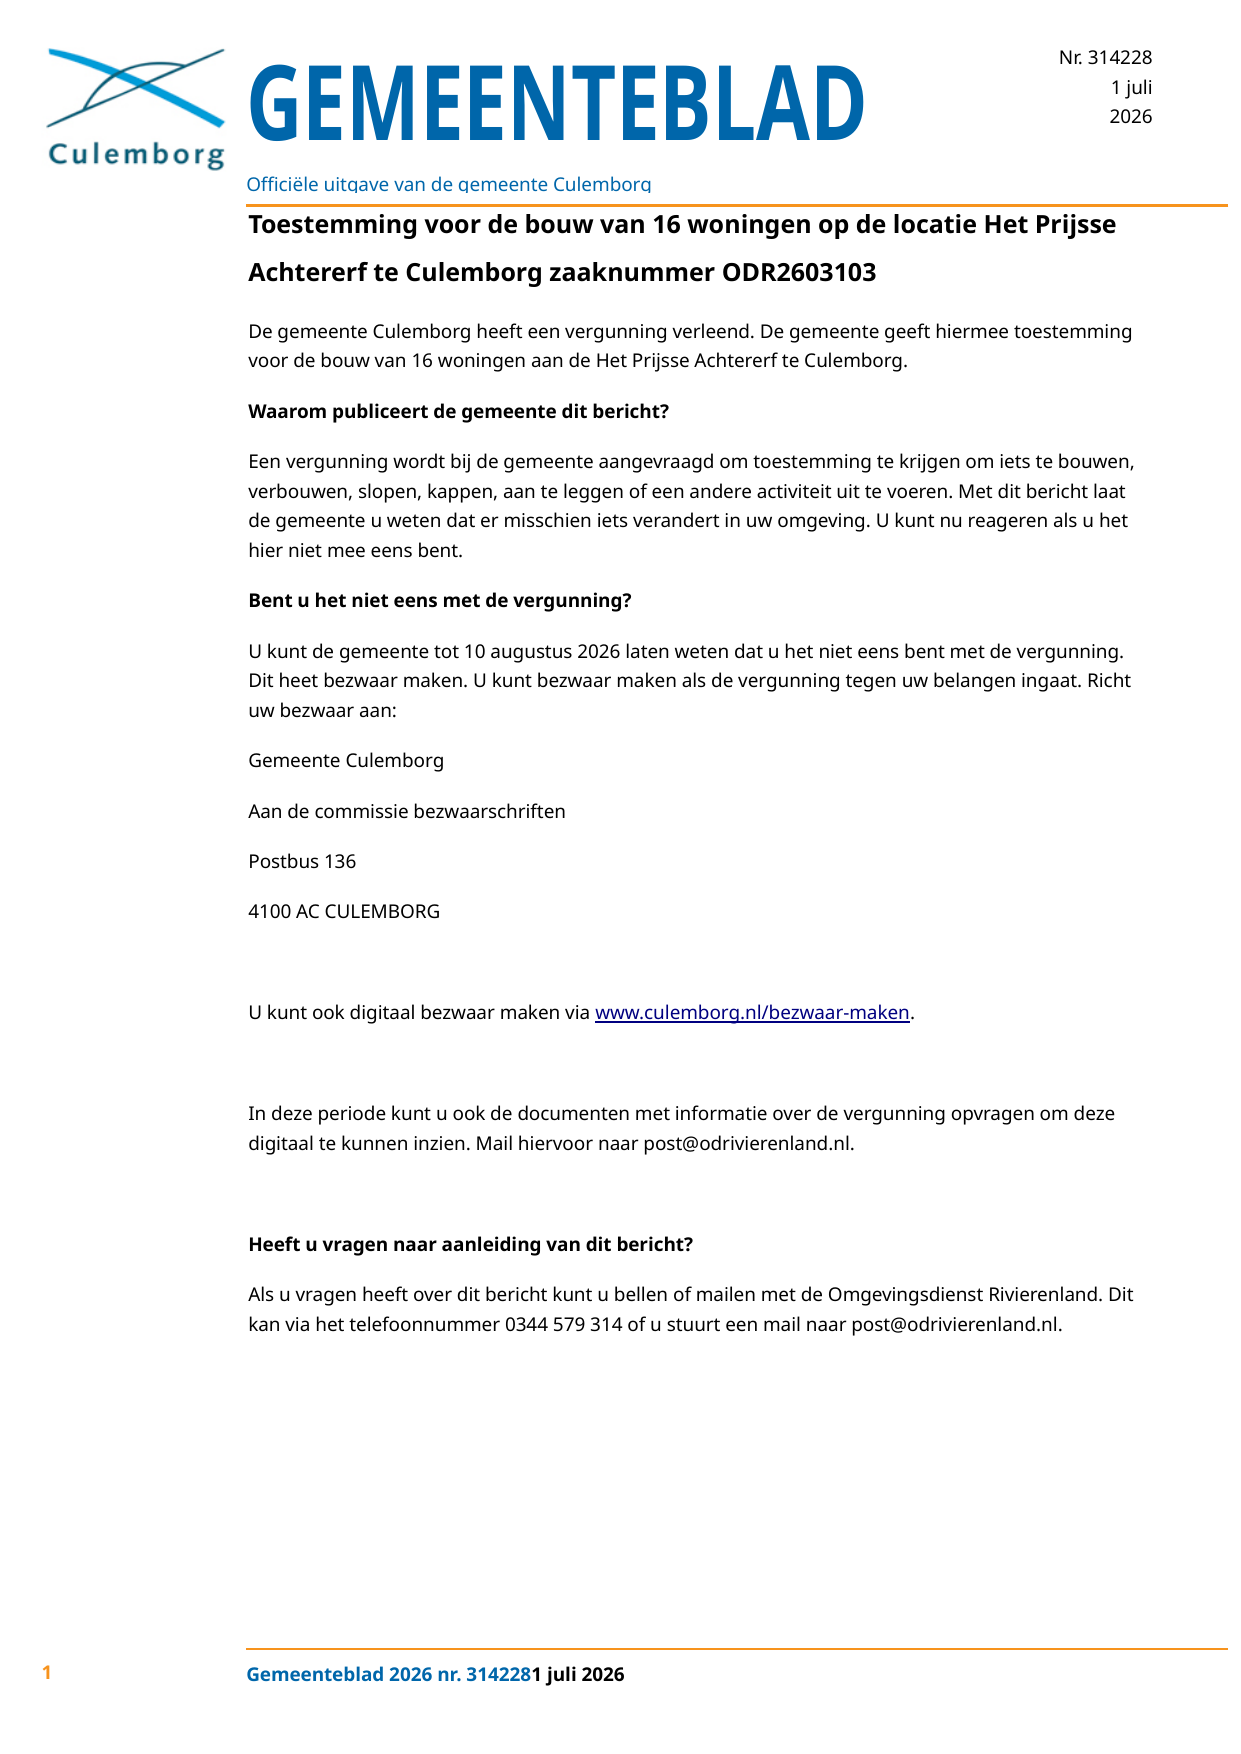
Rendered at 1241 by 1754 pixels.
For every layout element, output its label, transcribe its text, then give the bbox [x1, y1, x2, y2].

text U kunt ook digitaal bezwaar maken via www.culemborg.nl/bezwaar-maken. [248, 999, 1152, 1025]
text Gemeente Culemborg [248, 747, 1152, 773]
text Bent u het niet eens met de vergunning? [248, 587, 1152, 613]
text In deze periode kunt u ook de documenten met informatie over de vergunning opvragen om deze digitaal te kunnen inzien. Mail hiervoor naar post@odrivierenland.nl. [248, 1100, 1152, 1156]
text Waarom publiceert de gemeente dit bericht? [248, 398, 1152, 424]
text Toestemming voor de bouw van 16 woningen op de locatie Het Prijsse Achtererf te Culemborg zaaknummer ODR2603103 [248, 207, 1152, 288]
text Heeft u vragen naar aanleiding van dit bericht? [248, 1231, 1152, 1257]
text U kunt de gemeente tot 10 augustus 2026 laten weten dat u het niet eens bent met de vergunning. Dit heet bezwaar maken. U kunt bezwaar maken als de vergunning tegen uw belangen ingaat. Richt uw bezwaar aan: [248, 638, 1152, 723]
picture [41, 47, 231, 172]
text Als u vragen heeft over dit bericht kunt u bellen of mailen met de Omgevingsdienst Rivierenland. Dit kan via het telefoonnummer 0344 579 314 of u stuurt een mail naar post@odrivierenland.nl. [248, 1281, 1152, 1337]
text De gemeente Culemborg heeft een vergunning verleend. De gemeente geeft hiermee toestemming voor de bouw van 16 woningen aan de Het Prijsse Achtererf te Culemborg. [248, 318, 1152, 373]
text Een vergunning wordt bij de gemeente aangevraagd om toestemming te krijgen om iets te bouwen, verbouwen, slopen, kappen, aan te leggen of een andere activiteit uit te voeren. Met dit bericht laat de gemeente u weten dat er misschien iets verandert in uw omgeving. U kunt nu reageren als u het hier niet mee eens bent. [248, 448, 1152, 563]
text 4100 AC CULEMBORG [248, 899, 1152, 924]
text Aan de commissie bezwaarschriften [248, 798, 1152, 824]
text Postbus 136 [248, 848, 1152, 874]
